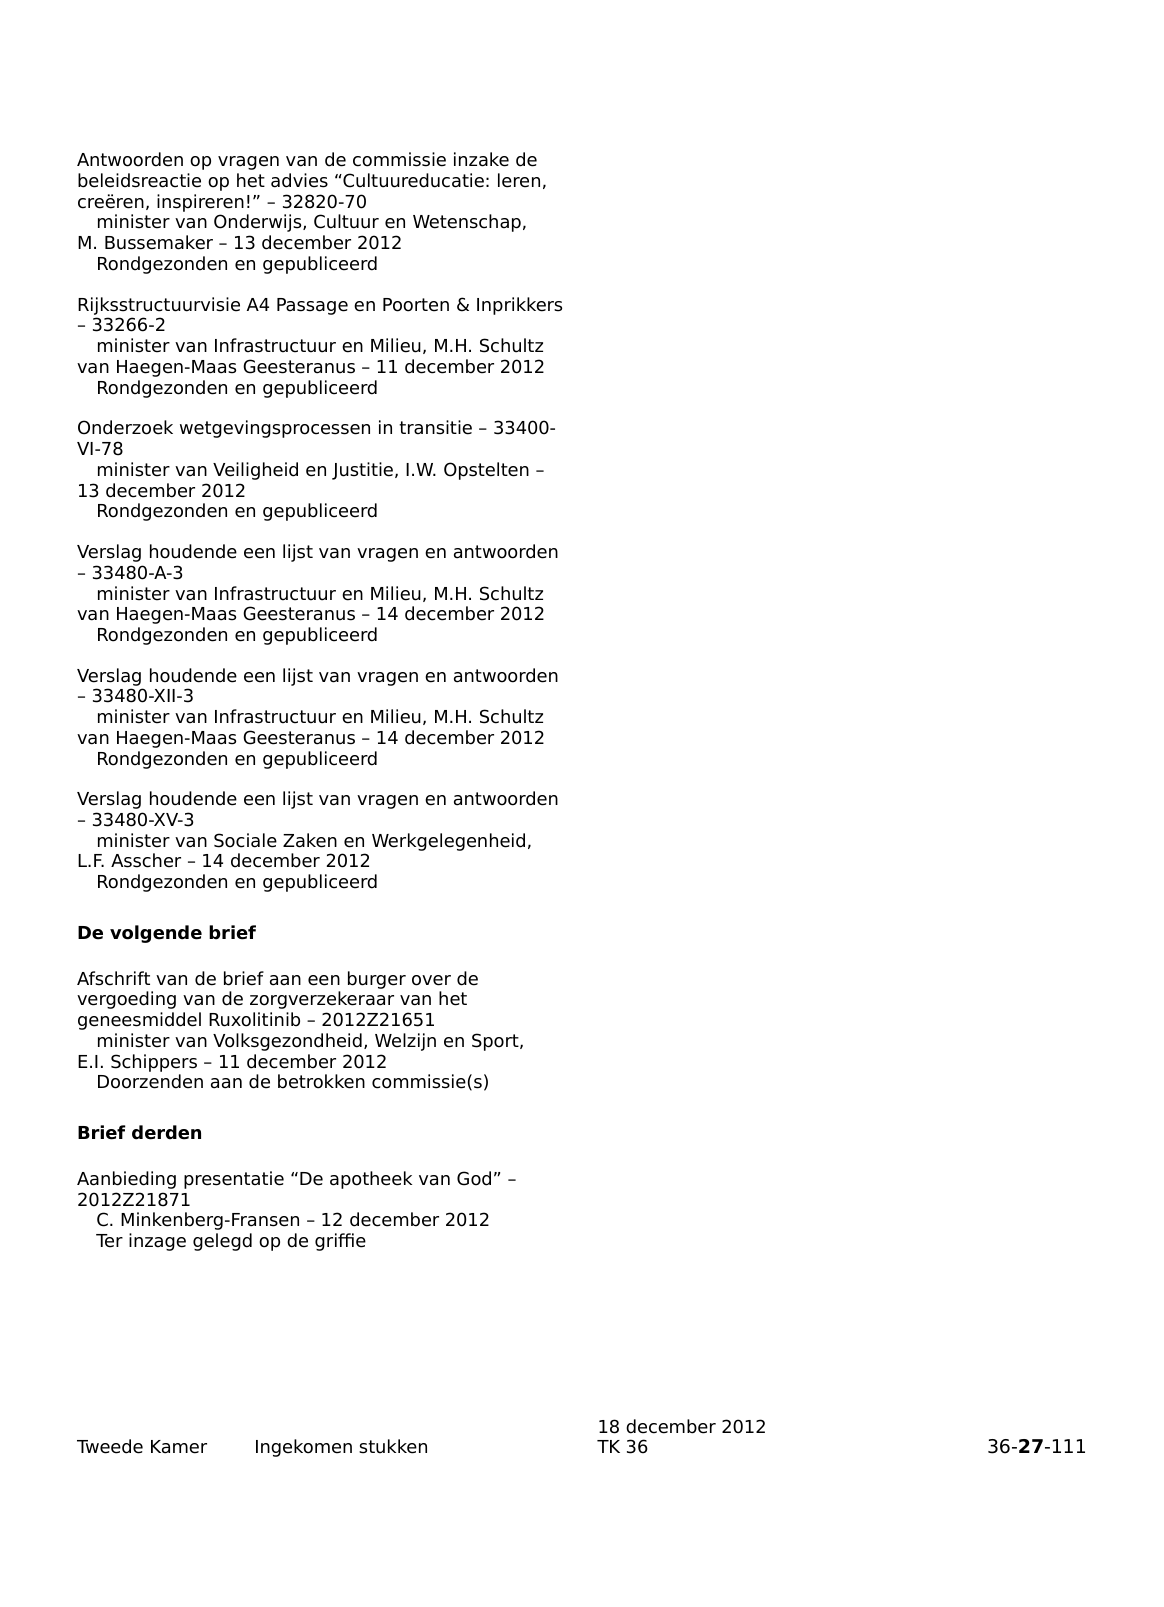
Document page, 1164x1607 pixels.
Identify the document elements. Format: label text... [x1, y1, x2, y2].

text minister van Infrastructuur en Milieu, M.H. Schultz van Haegen-Maas Geesteranus – 14 december 2012 [77, 707, 567, 748]
text minister van Onderwijs, Cultuur en Wetenschap, M. Bussemaker – 13 december 2012 [77, 212, 567, 254]
subtitle De volgende brief [77, 923, 567, 943]
text Afschrift van de brief aan een burger over de vergoeding van de zorgverzekeraar van het geneesmiddel Ruxolitinib – 2012Z21651 [77, 968, 567, 1031]
text Verslag houdende een lijst van vragen en antwoorden – 33480-A-3 [77, 542, 567, 583]
text Rondgezonden en gepubliceerd [77, 625, 567, 646]
text Rondgezonden en gepubliceerd [77, 377, 567, 398]
text Rijksstructuurvisie A4 Passage en Poorten & Inprikkers – 33266-2 [77, 294, 567, 336]
subtitle Brief derden [77, 1123, 567, 1144]
text C. Minkenberg-Fransen – 12 december 2012 [77, 1210, 567, 1231]
text Rondgezonden en gepubliceerd [77, 748, 567, 769]
text Doorzenden aan de betrokken commissie(s) [77, 1072, 567, 1093]
text Rondgezonden en gepubliceerd [77, 501, 567, 522]
text Rondgezonden en gepubliceerd [77, 254, 567, 274]
text Onderzoek wetgevingsprocessen in transitie – 33400-VI-78 [77, 418, 567, 460]
text minister van Infrastructuur en Milieu, M.H. Schultz van Haegen-Maas Geesteranus – 14 december 2012 [77, 583, 567, 625]
text minister van Volksgezondheid, Welzijn en Sport, E.I. Schippers – 11 december 2012 [77, 1031, 567, 1072]
text Aanbieding presentatie “De apotheek van God” – 2012Z21871 [77, 1169, 567, 1210]
text minister van Sociale Zaken en Werkgelegenheid, L.F. Asscher – 14 december 2012 [77, 831, 567, 872]
text minister van Infrastructuur en Milieu, M.H. Schultz van Haegen-Maas Geesteranus – 11 december 2012 [77, 336, 567, 377]
text Antwoorden op vragen van de commissie inzake de beleidsreactie op het advies “Cultuureducatie: leren, creëren, inspireren!” – 32820-70 [77, 150, 567, 212]
text Verslag houdende een lijst van vragen en antwoorden – 33480-XV-3 [77, 789, 567, 831]
text Verslag houdende een lijst van vragen en antwoorden – 33480-XII-3 [77, 666, 567, 707]
text Rondgezonden en gepubliceerd [77, 872, 567, 893]
text Ter inzage gelegd op de griffie [77, 1231, 567, 1252]
text minister van Veiligheid en Justitie, I.W. Opstelten – 13 december 2012 [77, 460, 567, 501]
